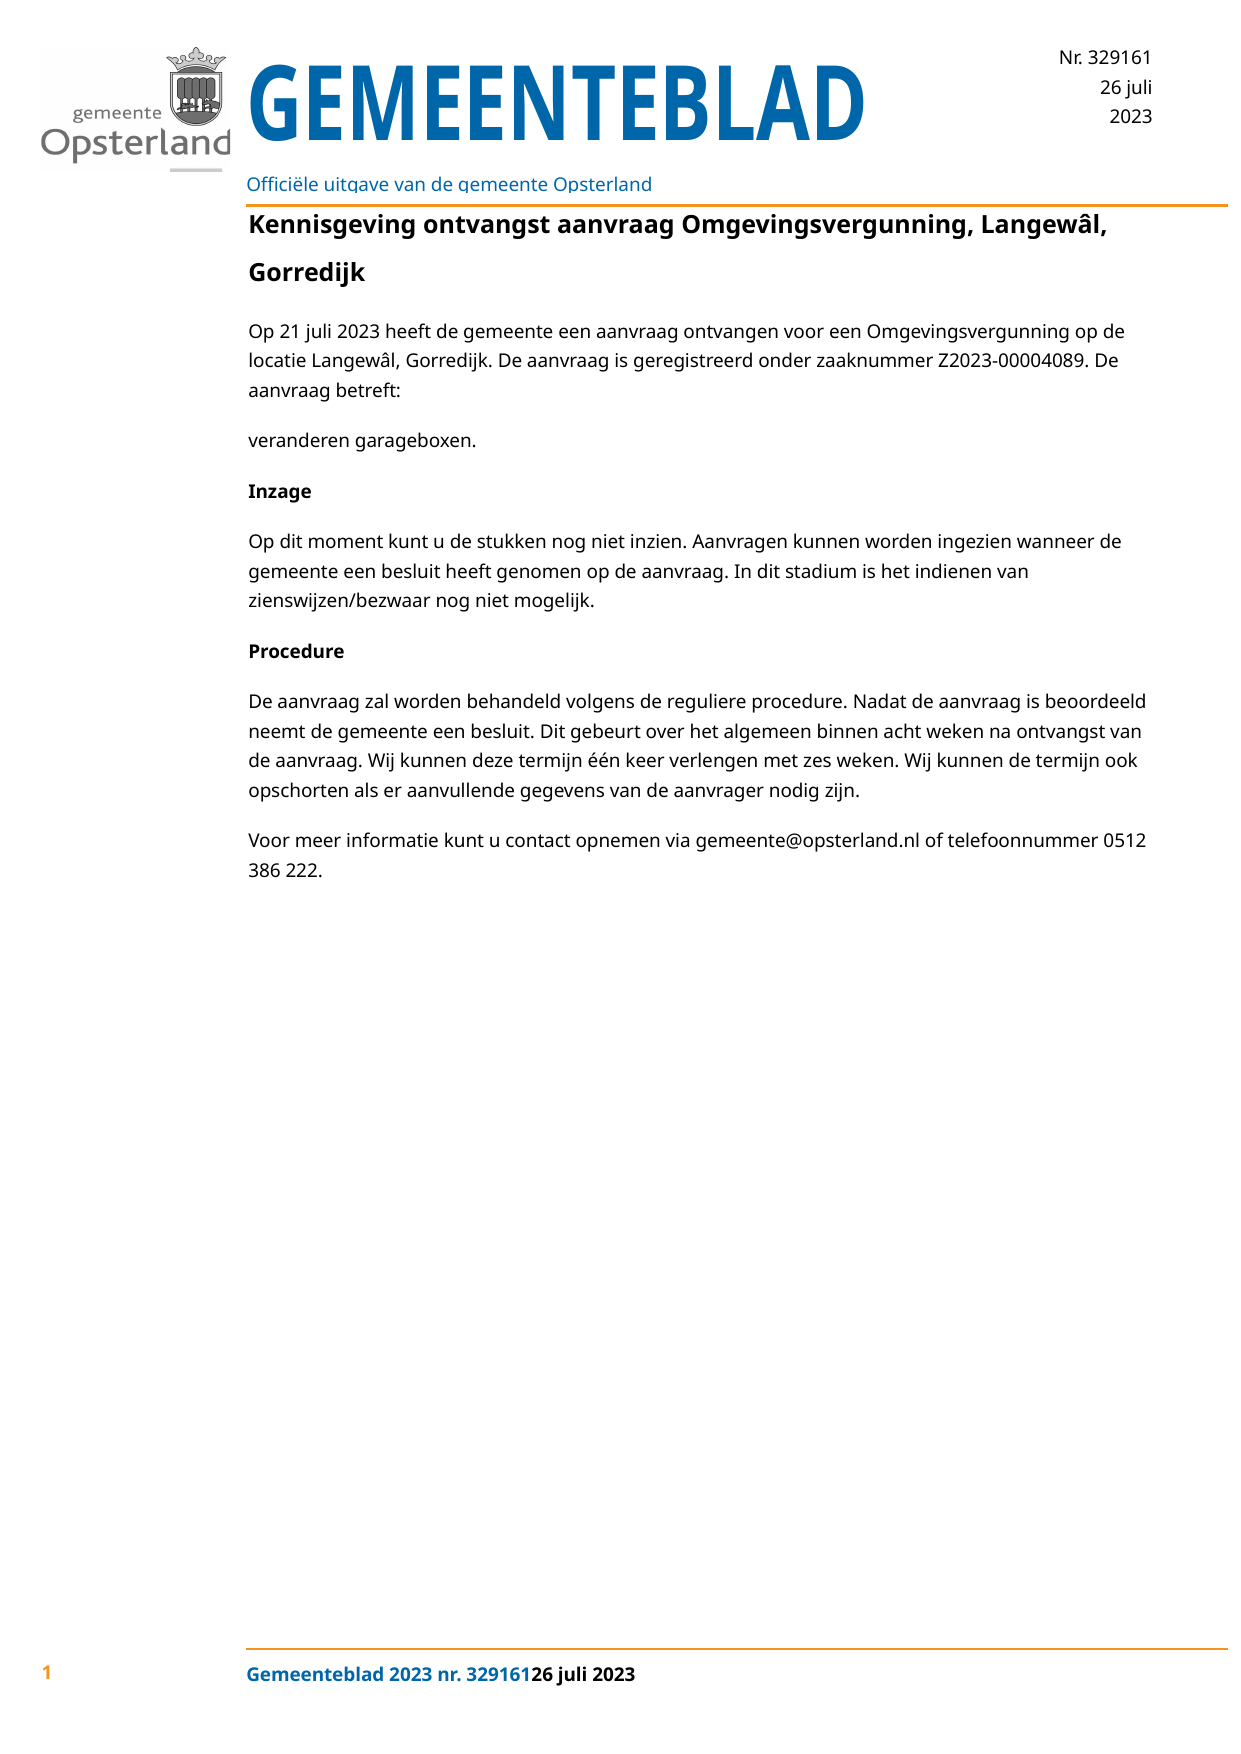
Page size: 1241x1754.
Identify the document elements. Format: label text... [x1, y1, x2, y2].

text veranderen garageboxen. [248, 427, 1152, 453]
text Inzage [248, 478, 1152, 504]
text De aanvraag zal worden behandeld volgens de reguliere procedure. Nadat de aanvraag is beoordeeld neemt de gemeente een besluit. Dit gebeurt over het algemeen binnen acht weken na ontvangst van de aanvraag. Wij kunnen deze termijn één keer verlengen met zes weken. Wij kunnen de termijn ook opschorten als er aanvullende gegevens van de aanvrager nodig zijn. [248, 688, 1152, 803]
text Procedure [248, 638, 1152, 664]
text Op dit moment kunt u de stukken nog niet inzien. Aanvragen kunnen worden ingezien wanneer de gemeente een besluit heeft genomen op de aanvraag. In dit stadium is het indienen van zienswijzen/bezwaar nog niet mogelijk. [248, 528, 1152, 613]
picture [41, 47, 231, 172]
text Op 21 juli 2023 heeft de gemeente een aanvraag ontvangen voor een Omgevingsvergunning op de locatie Langewâl, Gorredijk. De aanvraag is geregistreerd onder zaaknummer Z2023-00004089. De aanvraag betreft: [248, 318, 1152, 403]
text Kennisgeving ontvangst aanvraag Omgevingsvergunning, Langewâl, Gorredijk [248, 207, 1152, 288]
text Voor meer informatie kunt u contact opnemen via gemeente@opsterland.nl of telefoonnummer 0512 386 222. [248, 827, 1152, 883]
